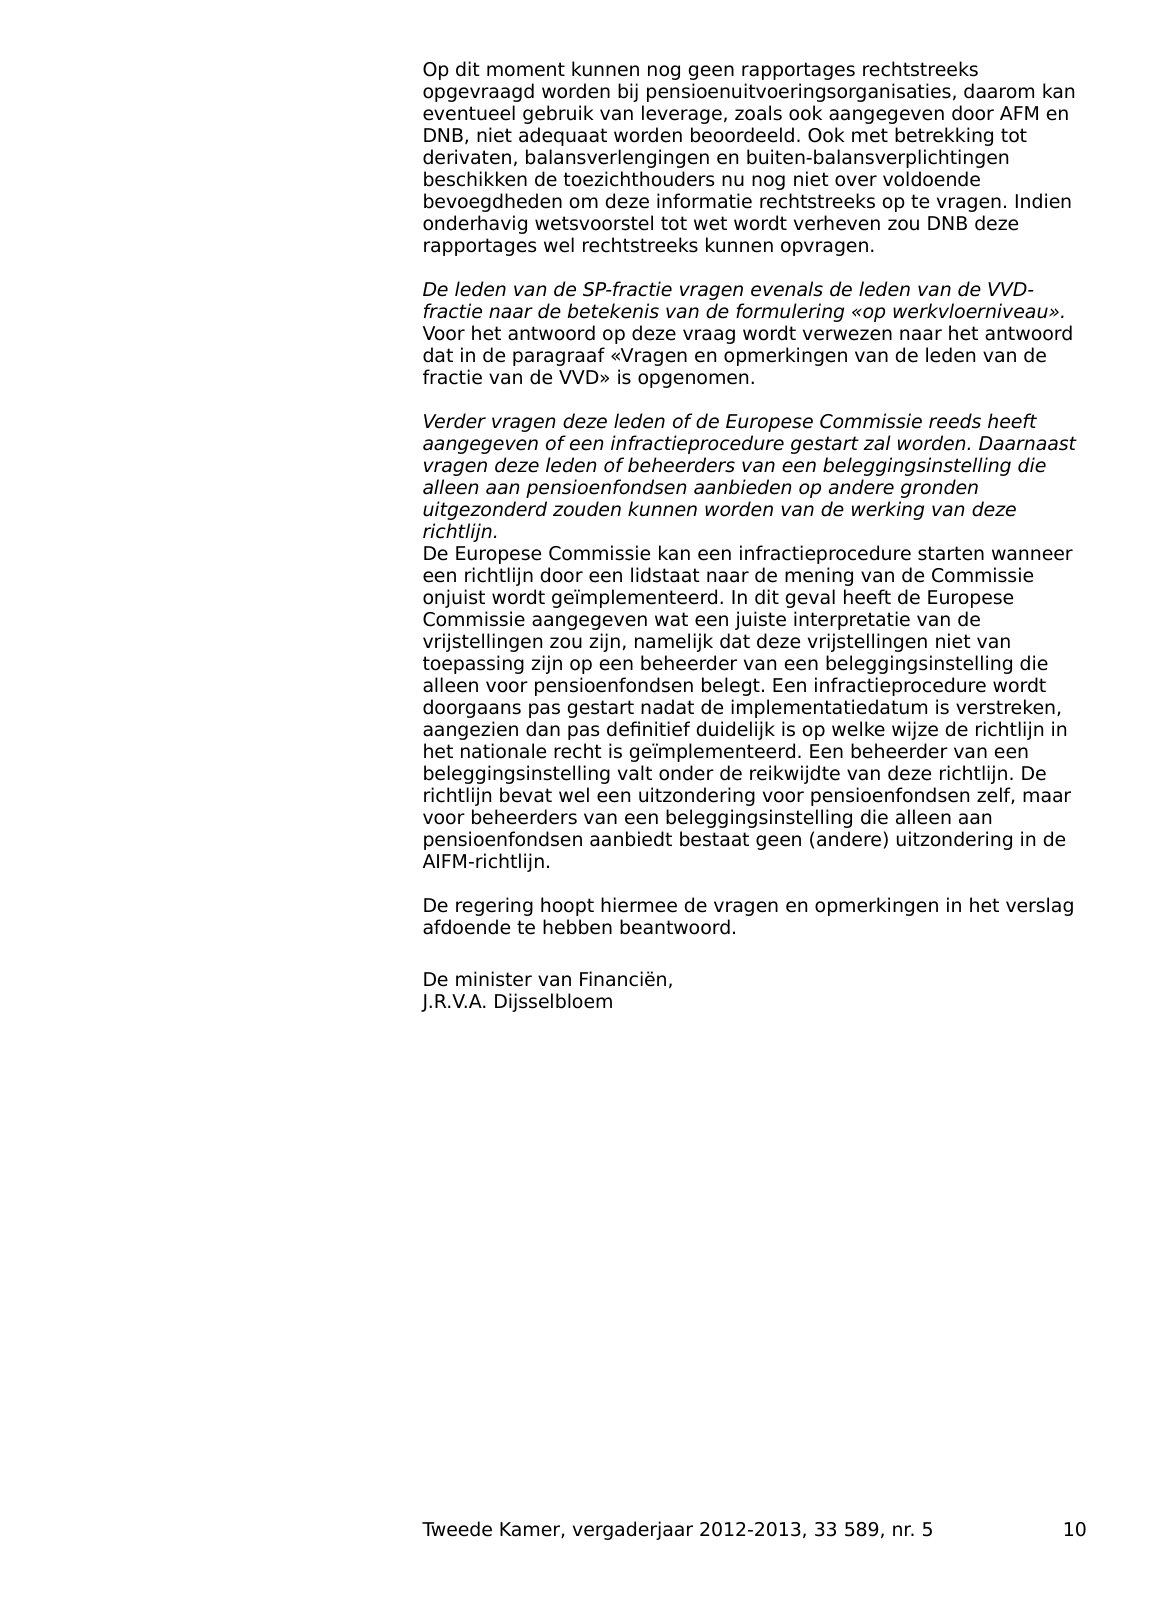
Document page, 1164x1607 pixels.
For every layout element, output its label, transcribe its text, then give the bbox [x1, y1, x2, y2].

text Voor het antwoord op deze vraag wordt verwezen naar het antwoord dat in de paragraaf «Vragen en opmerkingen van de leden van de fractie van de VVD» is opgenomen. [422, 323, 1087, 389]
text De Europese Commissie kan een infractieprocedure starten wanneer een richtlijn door een lidstaat naar de mening van de Commissie onjuist wordt geïmplementeerd. In dit geval heeft de Europese Commissie aangegeven wat een juiste interpretatie van de vrijstellingen zou zijn, namelijk dat deze vrijstellingen niet van toepassing zijn op een beheerder van een beleggingsinstelling die alleen voor pensioenfondsen belegt. Een infractieprocedure wordt doorgaans pas gestart nadat de implementatiedatum is verstreken, aangezien dan pas definitief duidelijk is op welke wijze de richtlijn in het nationale recht is geïmplementeerd. Een beheerder van een beleggingsinstelling valt onder de reikwijdte van deze richtlijn. De richtlijn bevat wel een uitzondering voor pensioenfondsen zelf, maar voor beheerders van een beleggingsinstelling die alleen aan pensioenfondsen aanbiedt bestaat geen (andere) uitzondering in de AIFM-richtlijn. [422, 543, 1087, 873]
text Op dit moment kunnen nog geen rapportages rechtstreeks opgevraagd worden bij pensioenuitvoeringsorganisaties, daarom kan eventueel gebruik van leverage, zoals ook aangegeven door AFM en DNB, niet adequaat worden beoordeeld. Ook met betrekking tot derivaten, balansverlengingen en buiten-balansverplichtingen beschikken de toezichthouders nu nog niet over voldoende bevoegdheden om deze informatie rechtstreeks op te vragen. Indien onderhavig wetsvoorstel tot wet wordt verheven zou DNB deze rapportages wel rechtstreeks kunnen opvragen. [422, 59, 1087, 257]
text De regering hoopt hiermee de vragen en opmerkingen in het verslag afdoende te hebben beantwoord. [422, 895, 1087, 939]
text De leden van de SP-fractie vragen evenals de leden van de VVD-fractie naar de betekenis van de formulering «op werkvloerniveau». [422, 279, 1087, 323]
text De minister van Financiën, J.R.V.A. Dijsselbloem [422, 969, 1087, 1013]
text Verder vragen deze leden of de Europese Commissie reeds heeft aangegeven of een infractieprocedure gestart zal worden. Daarnaast vragen deze leden of beheerders van een beleggingsinstelling die alleen aan pensioenfondsen aanbieden op andere gronden uitgezonderd zouden kunnen worden van de werking van deze richtlijn. [422, 411, 1087, 543]
